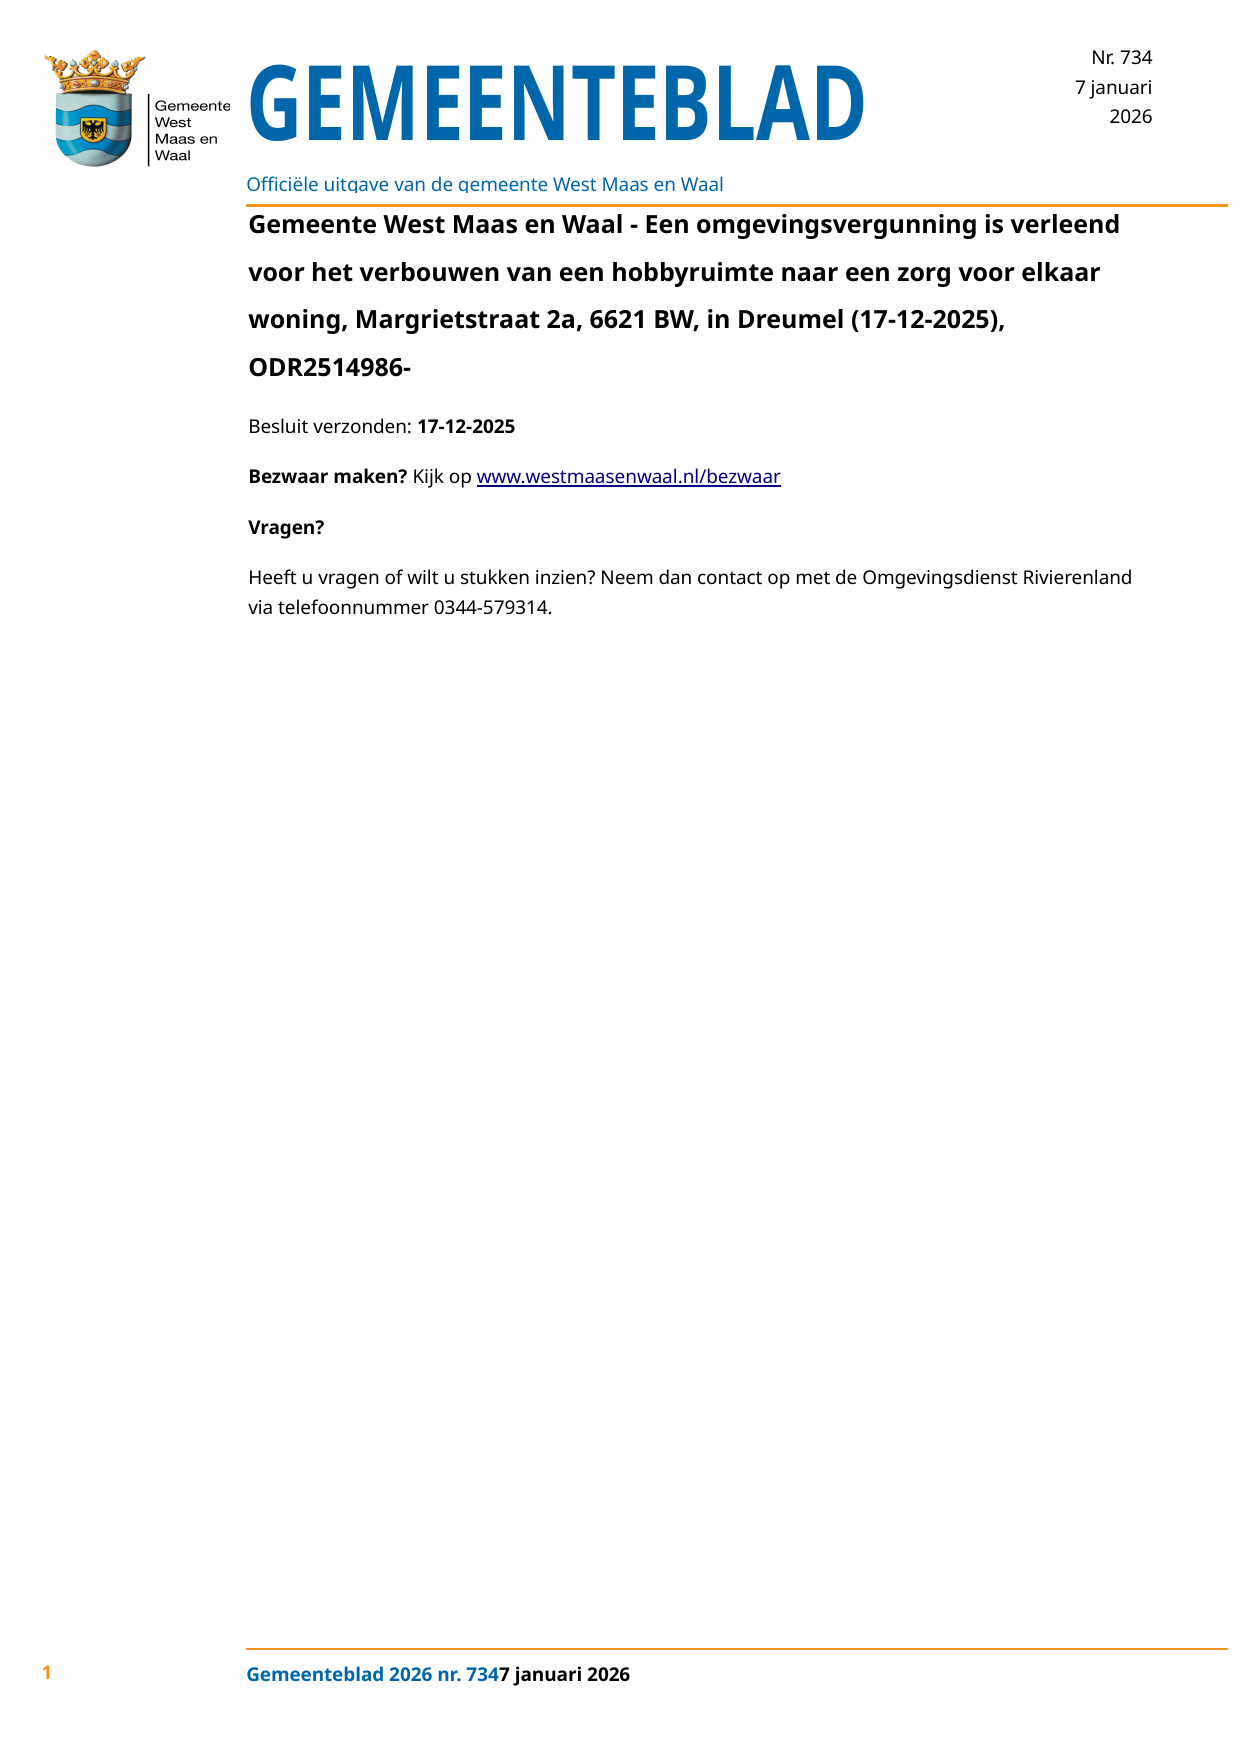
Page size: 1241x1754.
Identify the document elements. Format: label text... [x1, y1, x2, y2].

text Vragen? [248, 514, 1152, 540]
text Besluit verzonden: 17-12-2025 [248, 413, 1152, 439]
picture [41, 47, 231, 172]
text Gemeente West Maas en Waal - Een omgevingsvergunning is verleend voor het verbouwen van een hobbyruimte naar een zorg voor elkaar woning, Margrietstraat 2a, 6621 BW, in Dreumel (17-12-2025), ODR2514986- [248, 207, 1152, 384]
text Bezwaar maken? Kijk op www.westmaasenwaal.nl/bezwaar [248, 463, 1152, 489]
text Heeft u vragen of wilt u stukken inzien? Neem dan contact op met de Omgevingsdienst Rivierenland via telefoonnummer 0344-579314. [248, 564, 1152, 620]
